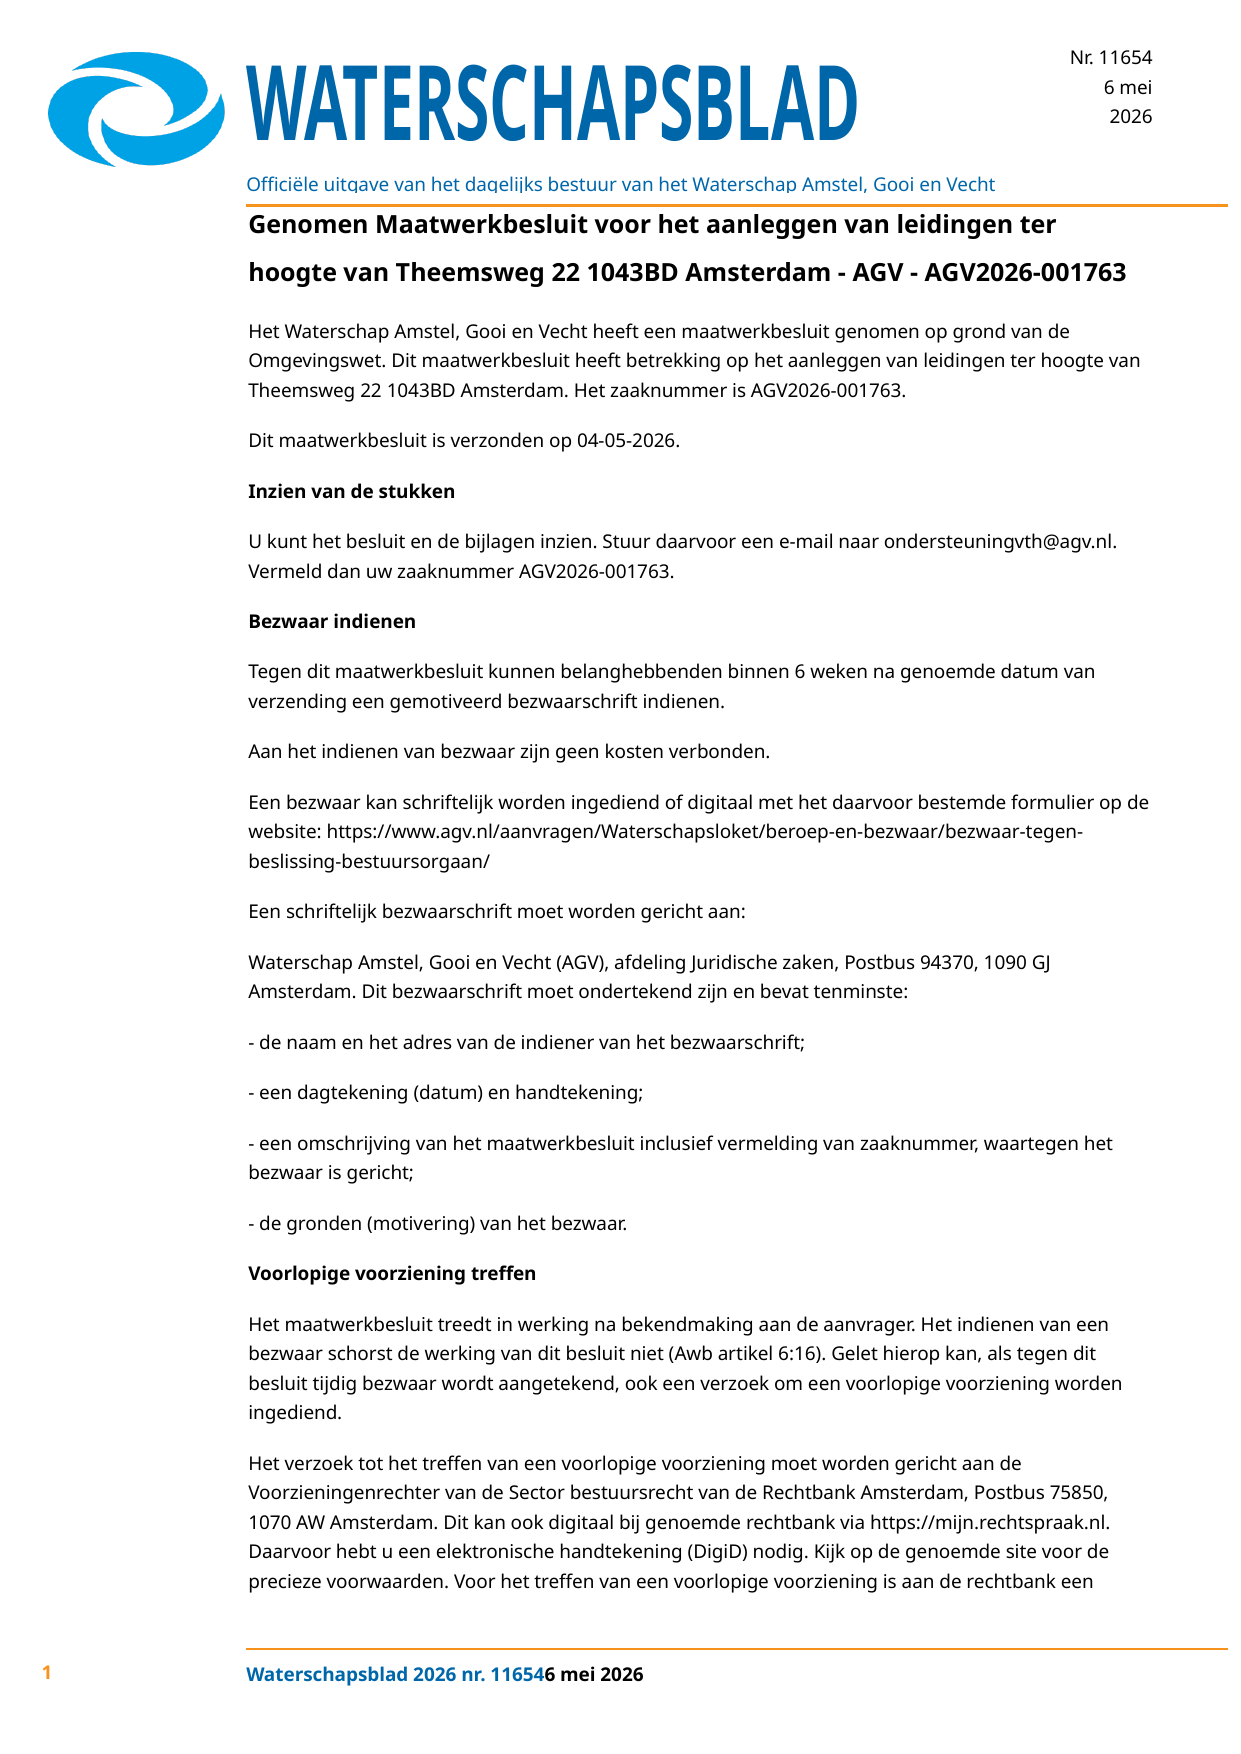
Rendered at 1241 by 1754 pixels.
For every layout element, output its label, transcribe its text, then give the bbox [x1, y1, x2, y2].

text Genomen Maatwerkbesluit voor het aanleggen van leidingen ter hoogte van Theemsweg 22 1043BD Amsterdam - AGV - AGV2026-001763 [248, 207, 1152, 288]
text - de gronden (motivering) van het bezwaar. [248, 1210, 1152, 1236]
text Het Waterschap Amstel, Gooi en Vecht heeft een maatwerkbesluit genomen op grond van de Omgevingswet. Dit maatwerkbesluit heeft betrekking op het aanleggen van leidingen ter hoogte van Theemsweg 22 1043BD Amsterdam. Het zaaknummer is AGV2026-001763. [248, 318, 1152, 403]
text Een bezwaar kan schriftelijk worden ingediend of digitaal met het daarvoor bestemde formulier op de website: https://www.agv.nl/aanvragen/Waterschapsloket/beroep-en-bezwaar/bezwaar-tegen-beslissing-bestuursorgaan/ [248, 789, 1152, 874]
text Waterschap Amstel, Gooi en Vecht (AGV), afdeling Juridische zaken, Postbus 94370, 1090 GJ Amsterdam. Dit bezwaarschrift moet ondertekend zijn en bevat tenminste: [248, 949, 1152, 1004]
text - een omschrijving van het maatwerkbesluit inclusief vermelding van zaaknummer, waartegen het bezwaar is gericht; [248, 1130, 1152, 1185]
text U kunt het besluit en de bijlagen inzien. Stuur daarvoor een e-mail naar ondersteuningvth@agv.nl. Vermeld dan uw zaaknummer AGV2026-001763. [248, 528, 1152, 584]
text - een dagtekening (datum) en handtekening; [248, 1079, 1152, 1105]
text Tegen dit maatwerkbesluit kunnen belanghebbenden binnen 6 weken na genoemde datum van verzending een gemotiveerd bezwaarschrift indienen. [248, 659, 1152, 714]
text Het maatwerkbesluit treedt in werking na bekendmaking aan de aanvrager. Het indienen van een bezwaar schorst de werking van dit besluit niet (Awb artikel 6:16). Gelet hierop kan, als tegen dit besluit tijdig bezwaar wordt aangetekend, ook een verzoek om een voorlopige voorziening worden ingediend. [248, 1311, 1152, 1425]
text Het verzoek tot het treffen van een voorlopige voorziening moet worden gericht aan de Voorzieningenrechter van de Sector bestuursrecht van de Rechtbank Amsterdam, Postbus 75850, 1070 AW Amsterdam. Dit kan ook digitaal bij genoemde rechtbank via https://mijn.rechtspraak.nl. Daarvoor hebt u een elektronische handtekening (DigiD) nodig. Kijk op de genoemde site voor de precieze voorwaarden. Voor het treffen van een voorlopige voorziening is aan de rechtbank een [248, 1450, 1152, 1594]
text Een schriftelijk bezwaarschrift moet worden gericht aan: [248, 899, 1152, 924]
text Bezwaar indienen [248, 608, 1152, 634]
picture [41, 47, 231, 172]
text Aan het indienen van bezwaar zijn geen kosten verbonden. [248, 739, 1152, 764]
text Dit maatwerkbesluit is verzonden op 04-05-2026. [248, 427, 1152, 453]
text Voorlopige voorziening treffen [248, 1260, 1152, 1286]
text - de naam en het adres van de indiener van het bezwaarschrift; [248, 1029, 1152, 1055]
text Inzien van de stukken [248, 478, 1152, 504]
